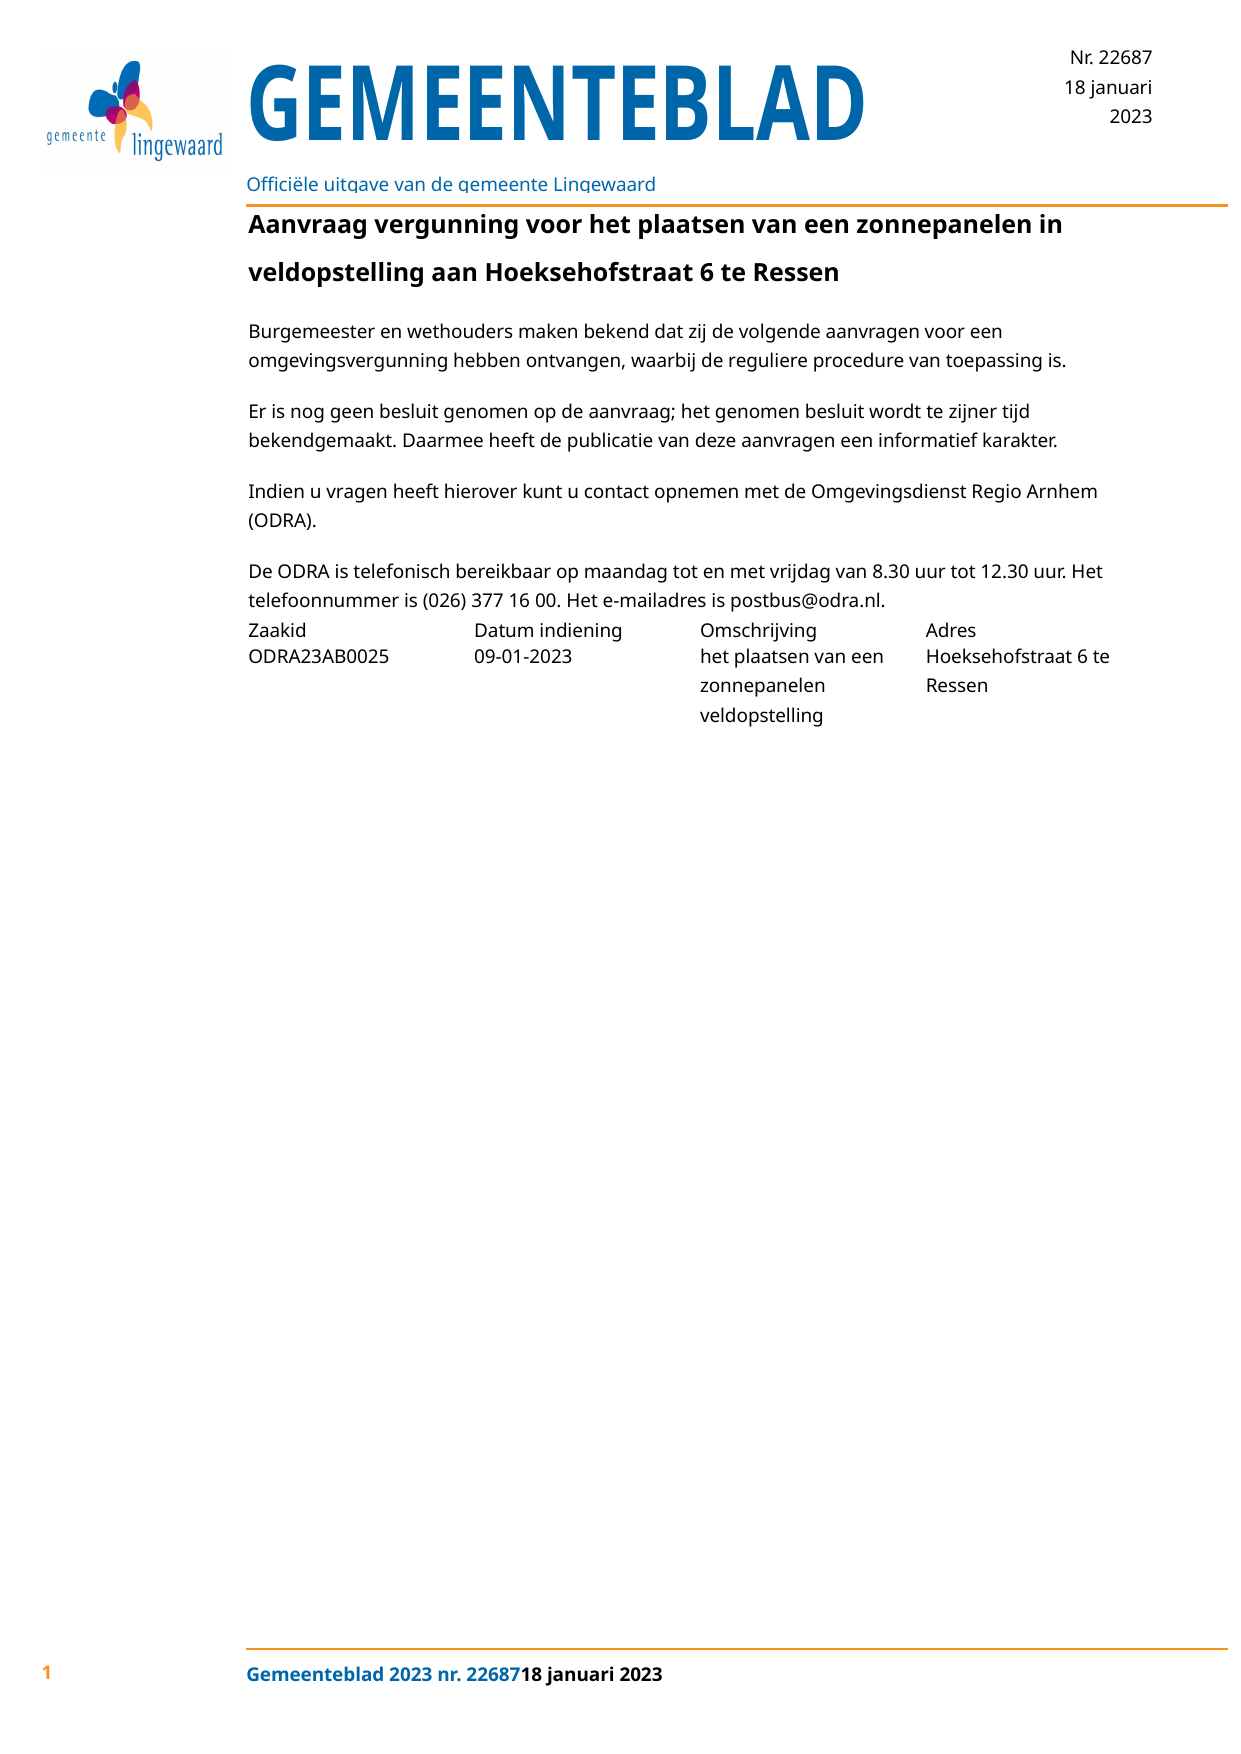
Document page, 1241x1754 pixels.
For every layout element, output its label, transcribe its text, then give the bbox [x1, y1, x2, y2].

text Er is nog geen besluit genomen op de aanvraag; het genomen besluit wordt te zijner tijd bekendgemaakt. Daarmee heeft de publicatie van deze aanvragen een informatief karakter. [248, 398, 1152, 453]
table_cell ODRA23AB0025 [248, 643, 474, 728]
table_cell 09-01-2023 [474, 643, 700, 728]
table_header Adres [926, 617, 1152, 643]
table_cell het plaatsen van een zonnepanelen veldopstelling [700, 643, 926, 728]
text Aanvraag vergunning voor het plaatsen van een zonnepanelen in veldopstelling aan Hoeksehofstraat 6 te Ressen [248, 207, 1152, 288]
text Burgemeester en wethouders maken bekend dat zij de volgende aanvragen voor een omgevingsvergunning hebben ontvangen, waarbij de reguliere procedure van toepassing is. [248, 318, 1152, 373]
text Indien u vragen heeft hierover kunt u contact opnemen met de Omgevingsdienst Regio Arnhem (ODRA). [248, 478, 1152, 533]
table_header Zaakid [248, 617, 474, 643]
table_header Datum indiening [474, 617, 700, 643]
picture [41, 47, 231, 172]
table_header Omschrijving [700, 617, 926, 643]
text De ODRA is telefonisch bereikbaar op maandag tot en met vrijdag van 8.30 uur tot 12.30 uur. Het telefoonnummer is (026) 377 16 00. Het e-mailadres is postbus@odra.nl. [248, 558, 1152, 613]
table_cell Hoeksehofstraat 6 te Ressen [926, 643, 1152, 728]
